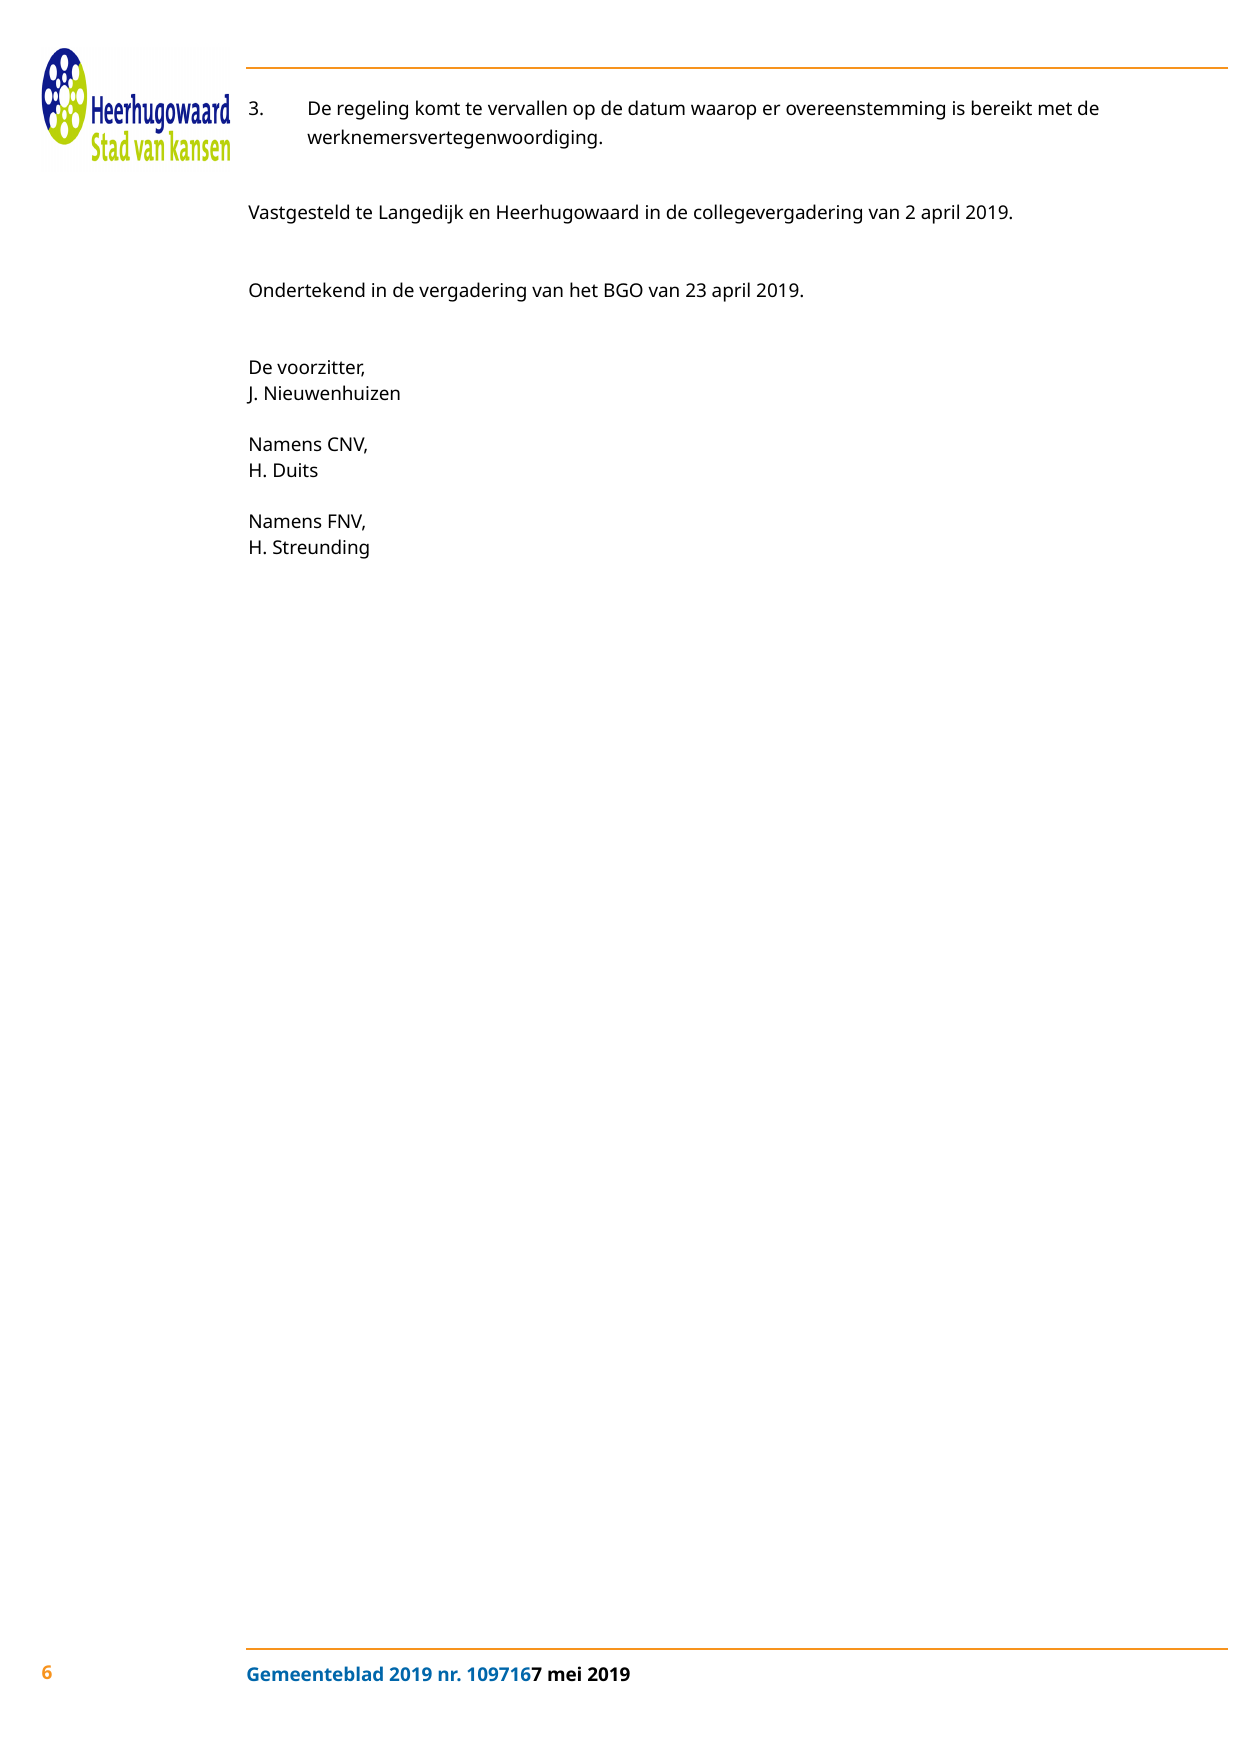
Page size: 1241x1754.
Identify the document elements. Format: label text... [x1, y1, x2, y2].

text Ondertekend in de vergadering van het BGO van 23 april 2019. [248, 277, 1152, 302]
text Namens FNV, [248, 508, 1152, 534]
text Vastgesteld te Langedijk en Heerhugowaard in de collegevergadering van 2 april 2019. [248, 199, 1152, 225]
text H. Duits [248, 457, 1152, 483]
text Namens CNV, [248, 431, 1152, 457]
text De voorzitter, [248, 354, 1152, 380]
text H. Streunding [248, 534, 1152, 560]
picture [41, 47, 231, 172]
text J. Nieuwenhuizen [248, 380, 1152, 405]
list De regeling komt te vervallen op de datum waarop er overeenstemming is bereikt met de werknemersvertegenwoordiging. [248, 95, 1152, 150]
